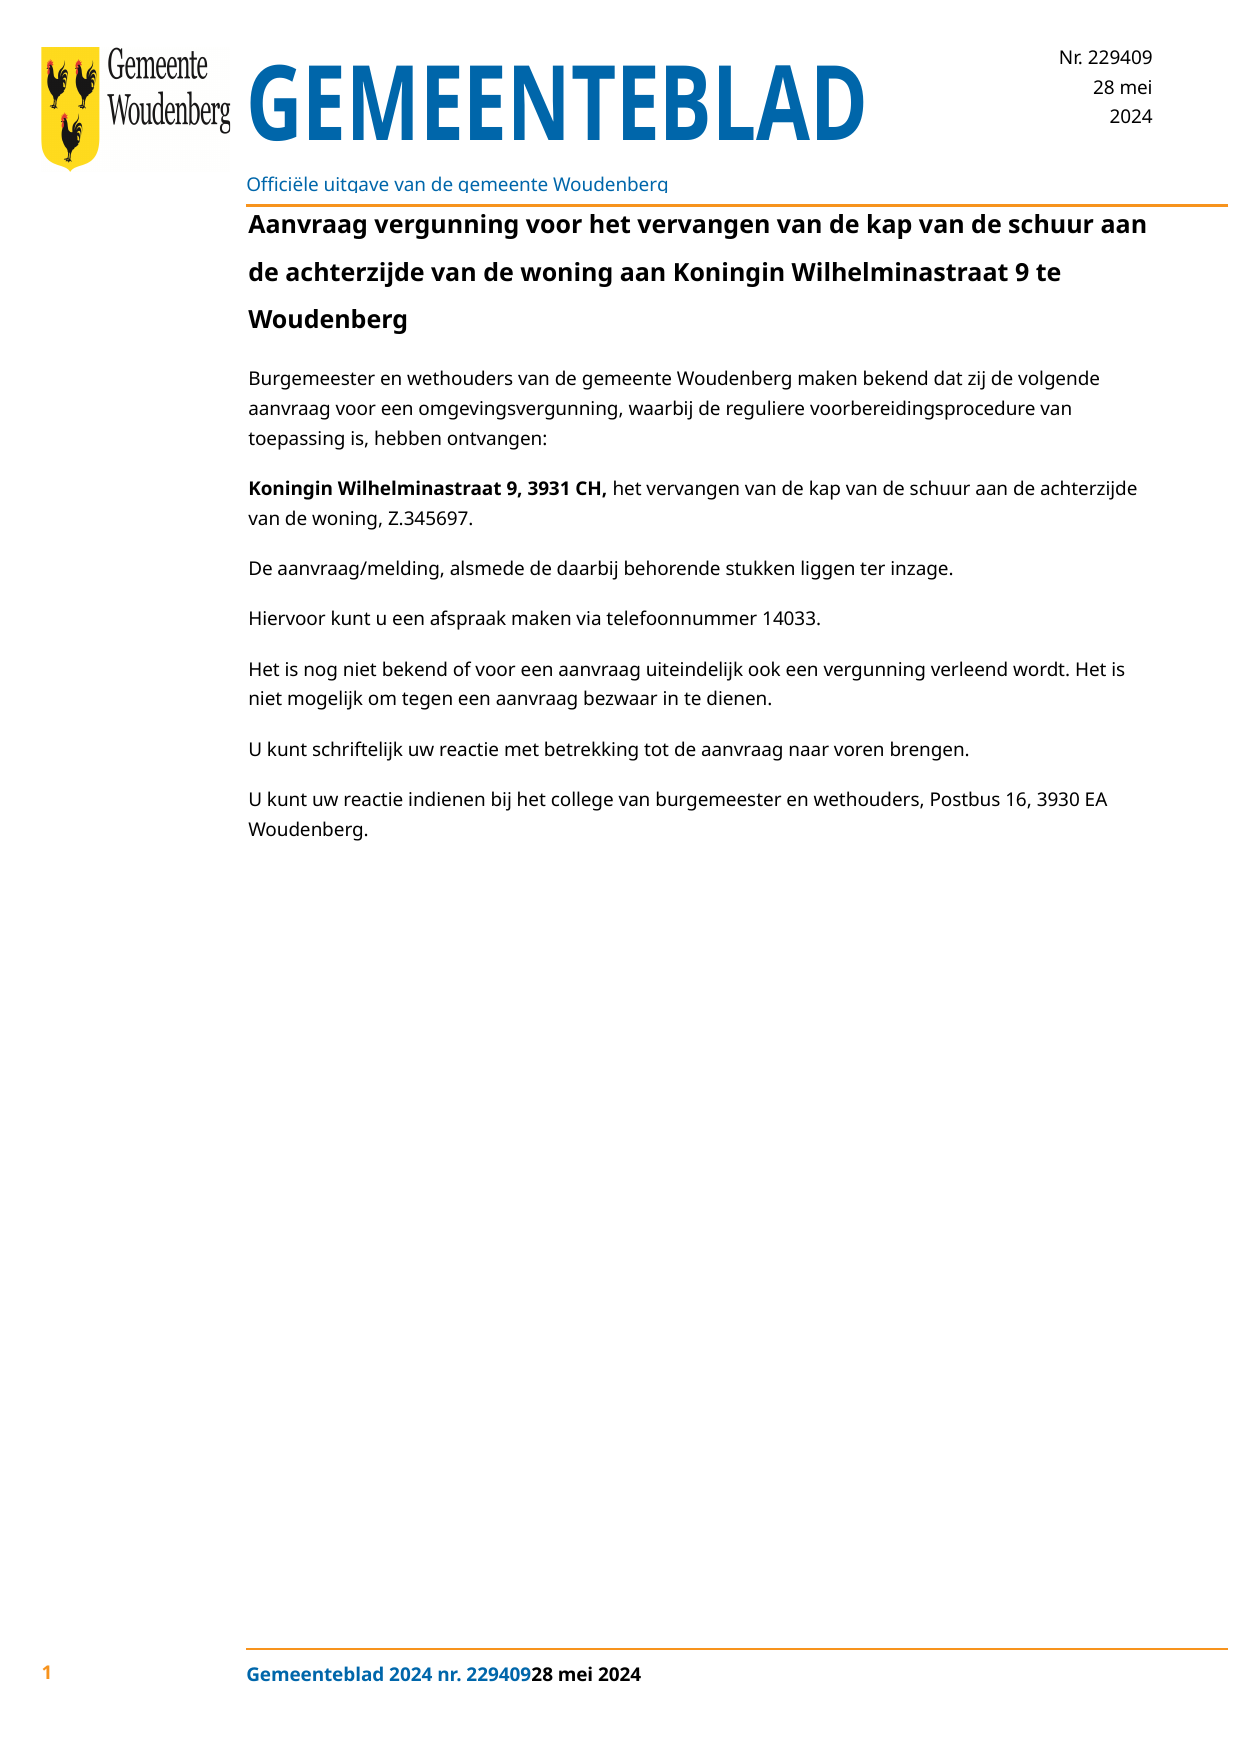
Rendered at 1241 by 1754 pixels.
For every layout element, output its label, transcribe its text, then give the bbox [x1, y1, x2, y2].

text U kunt uw reactie indienen bij het college van burgemeester en wethouders, Postbus 16, 3930 EA Woudenberg. [248, 786, 1152, 842]
text Hiervoor kunt u een afspraak maken via telefoonnummer 14033. [248, 606, 1152, 631]
picture [41, 47, 231, 172]
text Koningin Wilhelminastraat 9, 3931 CH, het vervangen van de kap van de schuur aan de achterzijde van de woning, Z.345697. [248, 475, 1152, 530]
text De aanvraag/melding, alsmede de daarbij behorende stukken liggen ter inzage. [248, 555, 1152, 581]
text Het is nog niet bekend of voor een aanvraag uiteindelijk ook een vergunning verleend wordt. Het is niet mogelijk om tegen een aanvraag bezwaar in te dienen. [248, 656, 1152, 711]
text U kunt schriftelijk uw reactie met betrekking tot de aanvraag naar voren brengen. [248, 736, 1152, 762]
text Burgemeester en wethouders van de gemeente Woudenberg maken bekend dat zij de volgende aanvraag voor een omgevingsvergunning, waarbij de reguliere voorbereidingsprocedure van toepassing is, hebben ontvangen: [248, 366, 1152, 450]
text Aanvraag vergunning voor het vervangen van de kap van de schuur aan de achterzijde van de woning aan Koningin Wilhelminastraat 9 te Woudenberg [248, 207, 1152, 336]
